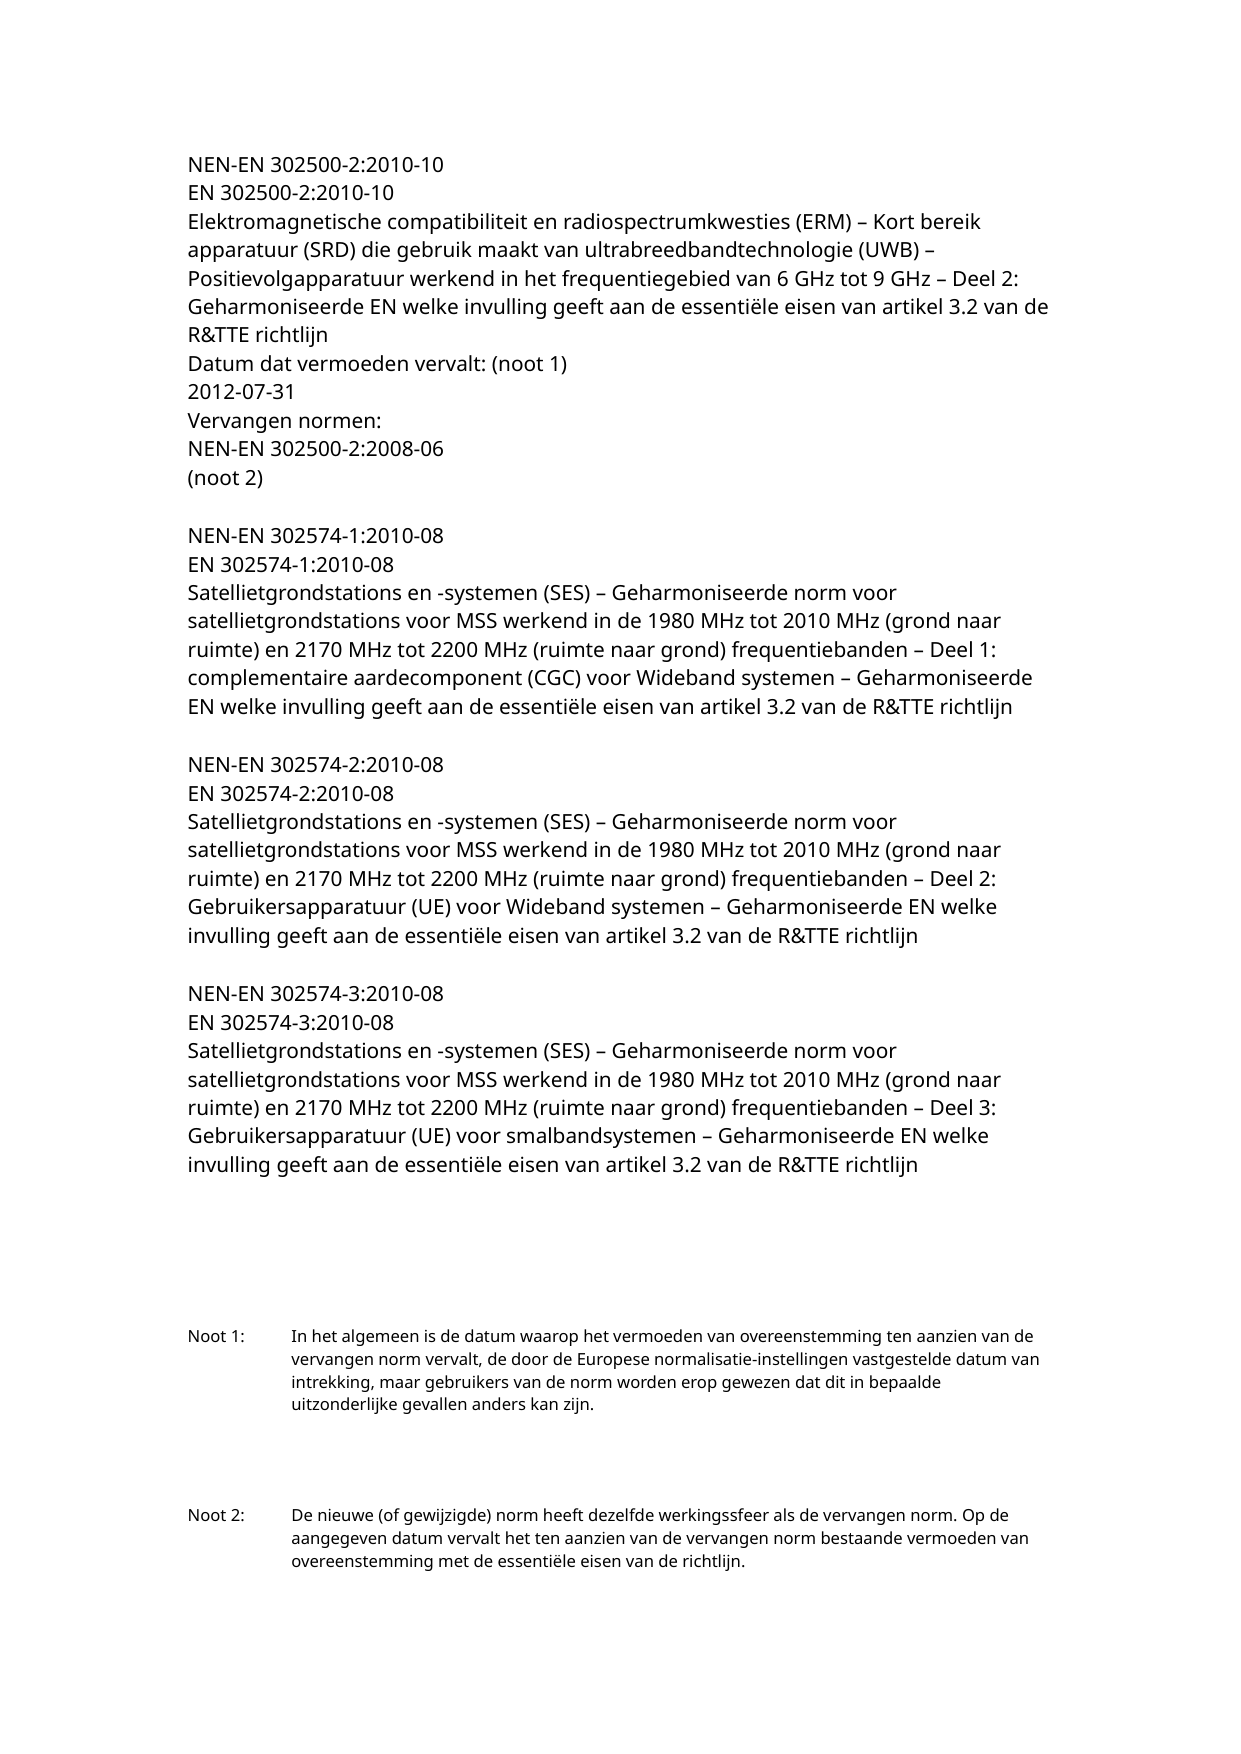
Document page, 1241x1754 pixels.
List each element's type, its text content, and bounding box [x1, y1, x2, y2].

table_cell [291, 1446, 1053, 1504]
text EN 302574-3:2010-08 [187, 1008, 1053, 1036]
text Datum dat vermoeden vervalt: (noot 1) [187, 349, 1053, 377]
text (noot 2) [187, 463, 1053, 491]
text EN 302500-2:2010-10 [187, 178, 1053, 207]
text NEN-EN 302574-3:2010-08 [187, 979, 1053, 1008]
text NEN-EN 302574-1:2010-08 [187, 521, 1053, 550]
text EN 302574-2:2010-08 [187, 779, 1053, 807]
text Vervangen normen: [187, 406, 1053, 434]
table_cell Noot 2: [188, 1504, 291, 1602]
text 2012-07-31 [187, 377, 1053, 406]
text Satellietgrondstations en -systemen (SES) – Geharmoniseerde norm voor satellietgrondstations voor MSS werkend in de 1980 MHz tot 2010 MHz (grond naar ruimte) en 2170 MHz tot 2200 MHz (ruimte naar grond) frequentiebanden – Deel 3: Gebruikersapparatuur (UE) voor smalbandsystemen – Geharmoniseerde EN welke invulling geeft aan de essentiële eisen van artikel 3.2 van de R&TTE richtlijn [187, 1036, 1053, 1178]
text Satellietgrondstations en -systemen (SES) – Geharmoniseerde norm voor satellietgrondstations voor MSS werkend in de 1980 MHz tot 2010 MHz (grond naar ruimte) en 2170 MHz tot 2200 MHz (ruimte naar grond) frequentiebanden – Deel 1: complementaire aardecomponent (CGC) voor Wideband systemen – Geharmoniseerde EN welke invulling geeft aan de essentiële eisen van artikel 3.2 van de R&TTE richtlijn [187, 578, 1053, 720]
table_header [291, 1266, 1053, 1325]
text NEN-EN 302500-2:2008-06 [187, 434, 1053, 463]
text Satellietgrondstations en -systemen (SES) – Geharmoniseerde norm voor satellietgrondstations voor MSS werkend in de 1980 MHz tot 2010 MHz (grond naar ruimte) en 2170 MHz tot 2200 MHz (ruimte naar grond) frequentiebanden – Deel 2: Gebruikersapparatuur (UE) voor Wideband systemen – Geharmoniseerde EN welke invulling geeft aan de essentiële eisen van artikel 3.2 van de R&TTE richtlijn [187, 807, 1053, 949]
text NEN-EN 302500-2:2010-10 [187, 150, 1053, 178]
table_cell Noot 1: [188, 1325, 291, 1446]
table_cell [188, 1446, 291, 1504]
text EN 302574-1:2010-08 [187, 550, 1053, 578]
text Elektromagnetische compatibiliteit en radiospectrumkwesties (ERM) – Kort bereik apparatuur (SRD) die gebruik maakt van ultrabreedbandtechnologie (UWB) – Positievolgapparatuur werkend in het frequentiegebied van 6 GHz tot 9 GHz – Deel 2: Geharmoniseerde EN welke invulling geeft aan de essentiële eisen van artikel 3.2 van de R&TTE richtlijn [187, 207, 1053, 349]
table_header [188, 1266, 291, 1325]
table_cell In het algemeen is de datum waarop het vermoeden van overeenstemming ten aanzien van de vervangen norm vervalt, de door de Europese normalisatie-instellingen vastgestelde datum van intrekking, maar gebruikers van de norm worden erop gewezen dat dit in bepaalde uitzonderlijke gevallen anders kan zijn. [291, 1325, 1053, 1446]
text NEN-EN 302574-2:2010-08 [187, 750, 1053, 779]
table_cell De nieuwe (of gewijzigde) norm heeft dezelfde werkingssfeer als de vervangen norm. Op de aangegeven datum vervalt het ten aanzien van de vervangen norm bestaande vermoeden van overeenstemming met de essentiële eisen van de richtlijn. [291, 1504, 1053, 1602]
